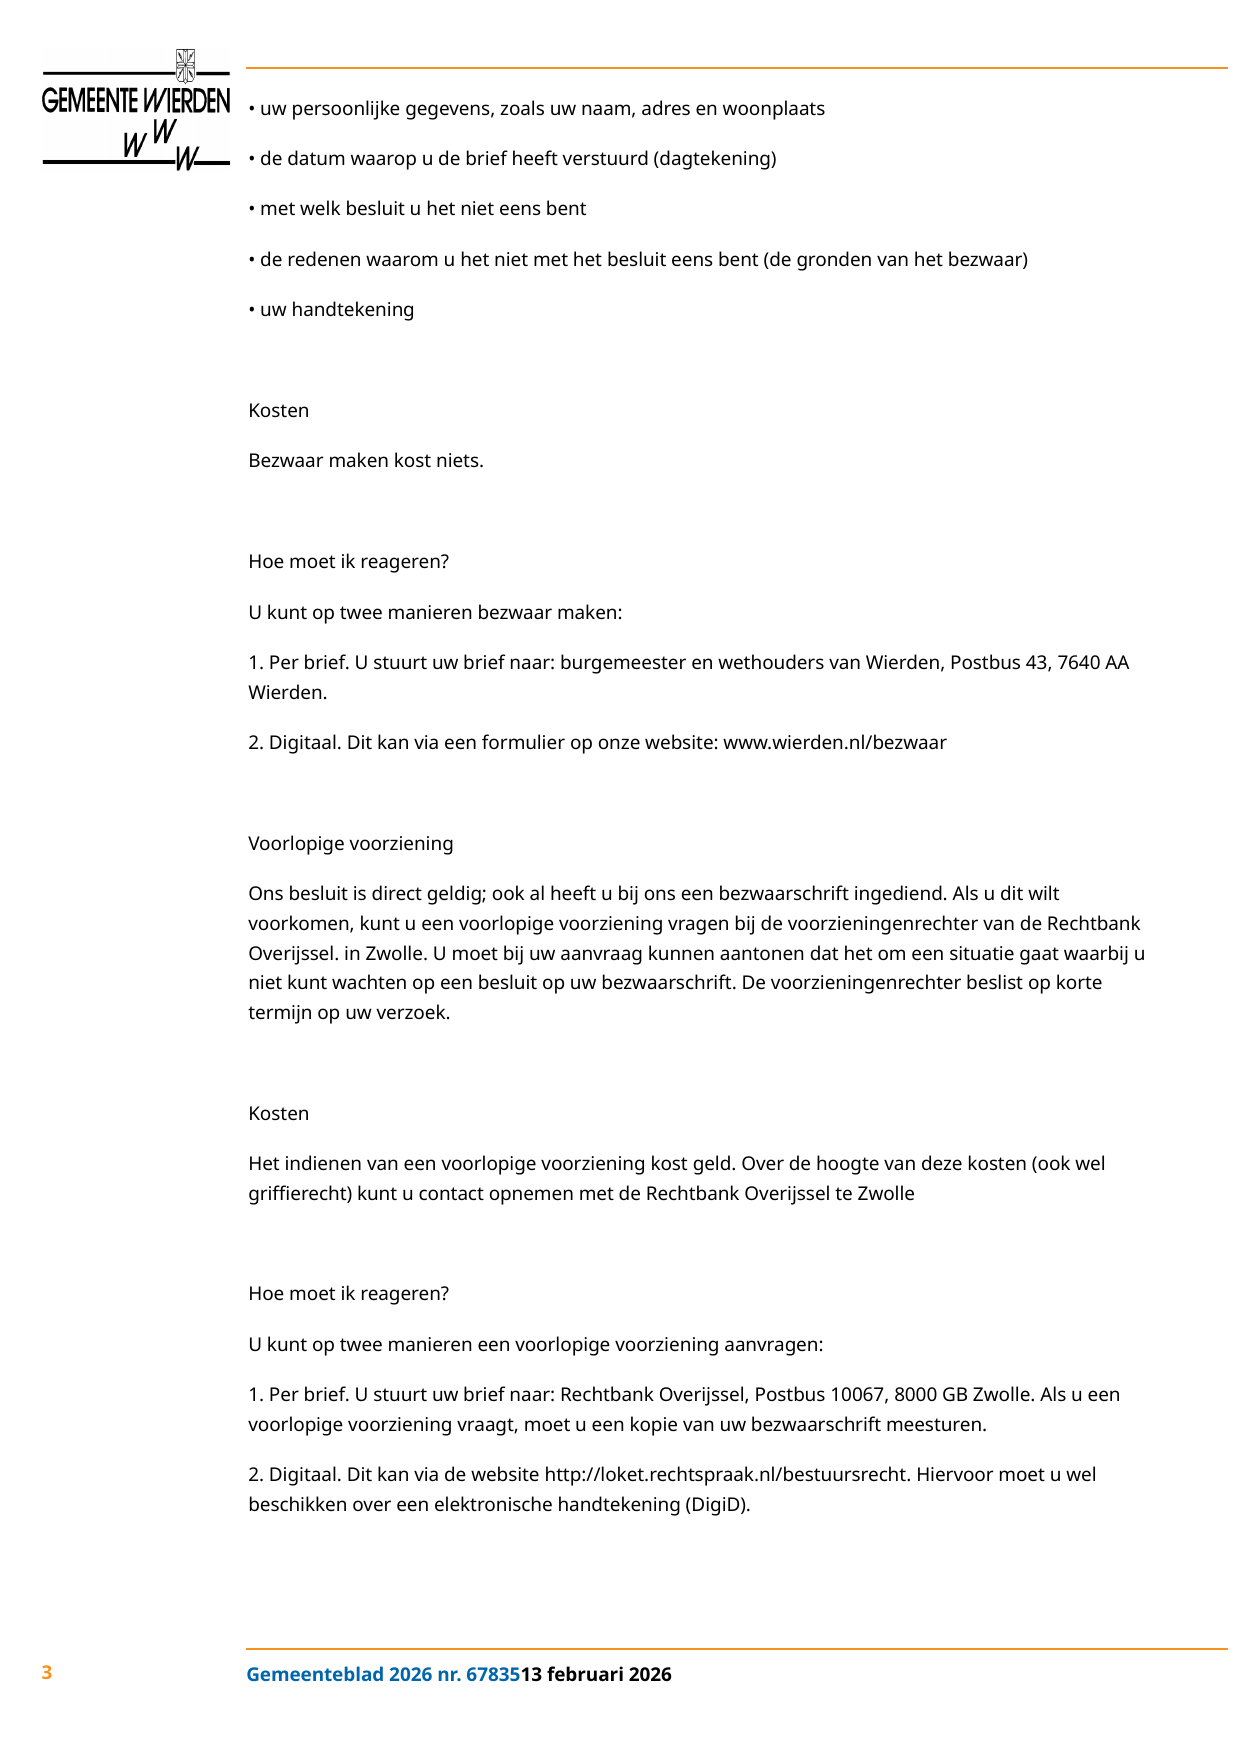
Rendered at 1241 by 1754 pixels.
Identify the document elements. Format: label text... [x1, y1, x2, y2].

text U kunt op twee manieren een voorlopige voorziening aanvragen: [248, 1331, 1152, 1357]
text Hoe moet ik reageren? [248, 1281, 1152, 1306]
text Ons besluit is direct geldig; ook al heeft u bij ons een bezwaarschrift ingediend. Als u dit wilt voorkomen, kunt u een voorlopige voorziening vragen bij de voorzieningenrechter van de Rechtbank Overijssel. in Zwolle. U moet bij uw aanvraag kunnen aantonen dat het om een situatie gaat waarbij u niet kunt wachten op een besluit op uw bezwaarschrift. De voorzieningenrechter beslist op korte termijn op uw verzoek. [248, 881, 1152, 1025]
text U kunt op twee manieren bezwaar maken: [248, 599, 1152, 625]
text • uw persoonlijke gegevens, zoals uw naam, adres en woonplaats [248, 95, 1152, 121]
text Hoe moet ik reageren? [248, 548, 1152, 574]
text Het indienen van een voorlopige voorziening kost geld. Over de hoogte van deze kosten (ook wel griffierecht) kunt u contact opnemen met de Rechtbank Overijssel te Zwolle [248, 1150, 1152, 1206]
text Kosten [248, 1100, 1152, 1126]
text • de datum waarop u de brief heeft verstuurd (dagtekening) [248, 145, 1152, 171]
text 2. Digitaal. Dit kan via een formulier op onze website: www.wierden.nl/bezwaar [248, 729, 1152, 755]
text 1. Per brief. U stuurt uw brief naar: burgemeester en wethouders van Wierden, Postbus 43, 7640 AA Wierden. [248, 649, 1152, 705]
text • de redenen waarom u het niet met het besluit eens bent (de gronden van het bezwaar) [248, 246, 1152, 272]
text Bezwaar maken kost niets. [248, 448, 1152, 473]
text 2. Digitaal. Dit kan via de website http://loket.rechtspraak.nl/bestuursrecht. Hiervoor moet u wel beschikken over een elektronische handtekening (DigiD). [248, 1461, 1152, 1517]
text • uw handtekening [248, 296, 1152, 322]
text 1. Per brief. U stuurt uw brief naar: Rechtbank Overijssel, Postbus 10067, 8000 GB Zwolle. Als u een voorlopige voorziening vraagt, moet u een kopie van uw bezwaarschrift meesturen. [248, 1381, 1152, 1437]
text Kosten [248, 397, 1152, 423]
picture [41, 47, 231, 172]
text • met welk besluit u het niet eens bent [248, 196, 1152, 221]
text Voorlopige voorziening [248, 830, 1152, 856]
